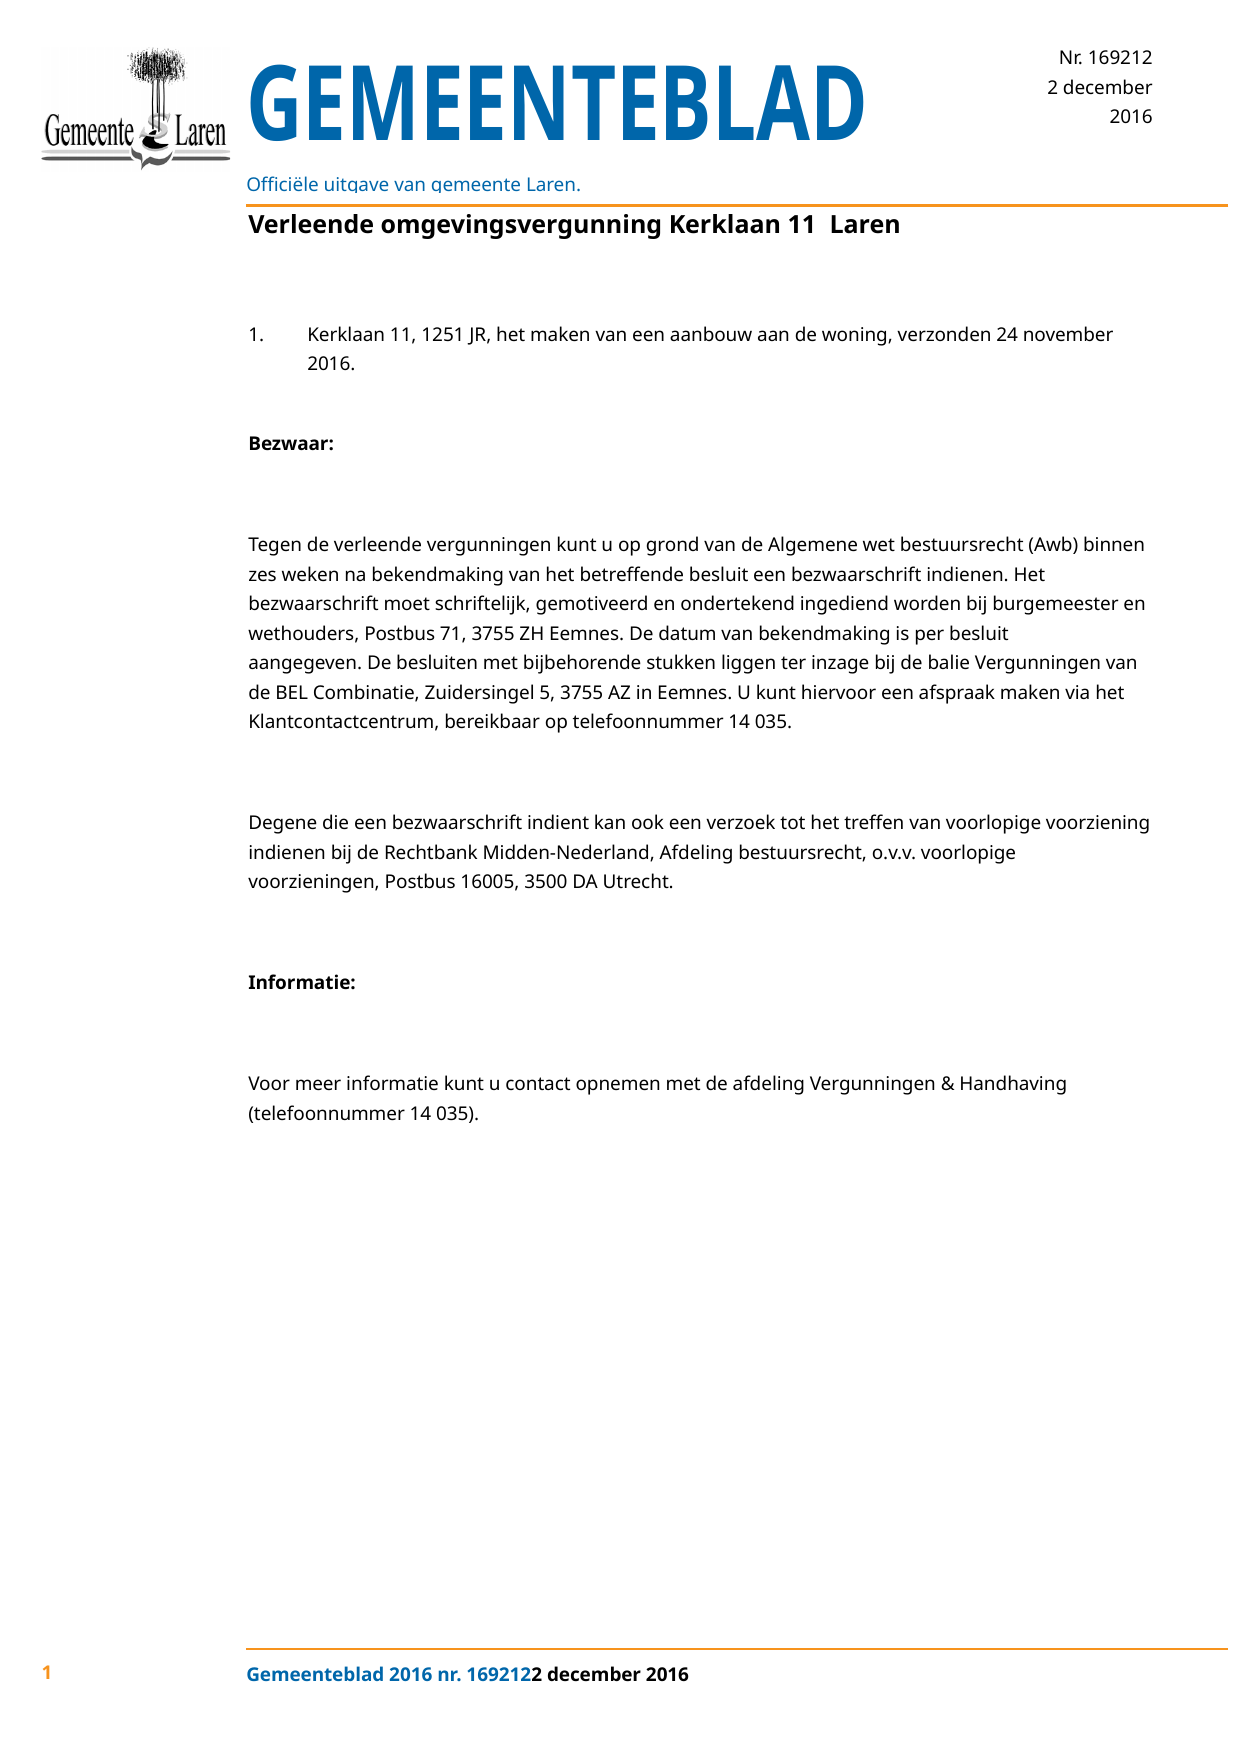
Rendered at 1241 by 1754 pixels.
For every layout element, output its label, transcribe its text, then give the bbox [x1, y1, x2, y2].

text Tegen de verleende vergunningen kunt u op grond van de Algemene wet bestuursrecht (Awb) binnen zes weken na bekendmaking van het betreffende besluit een bezwaarschrift indienen. Het bezwaarschrift moet schriftelijk, gemotiveerd en ondertekend ingediend worden bij burgemeester en wethouders, Postbus 71, 3755 ZH Eemnes. De datum van bekendmaking is per besluit aangegeven. De besluiten met bijbehorende stukken liggen ter inzage bij de balie Vergunningen van de BEL Combinatie, Zuidersingel 5, 3755 AZ in Eemnes. U kunt hiervoor een afspraak maken via het Klantcontactcentrum, bereikbaar op telefoonnummer 14 035. [248, 531, 1152, 734]
text Verleende omgevingsvergunning Kerklaan 11 Laren [248, 207, 1152, 241]
text Informatie: [248, 969, 1152, 995]
text Bezwaar: [248, 430, 1152, 456]
text Degene die een bezwaarschrift indient kan ook een verzoek tot het treffen van voorlopige voorziening indienen bij de Rechtbank Midden-Nederland, Afdeling bestuursrecht, o.v.v. voorlopige voorzieningen, Postbus 16005, 3500 DA Utrecht. [248, 809, 1152, 894]
text Voor meer informatie kunt u contact opnemen met de afdeling Vergunningen & Handhaving (telefoonnummer 14 035). [248, 1070, 1152, 1126]
list Kerklaan 11, 1251 JR, het maken van een aanbouw aan de woning, verzonden 24 november 2016. [248, 321, 1152, 376]
picture [41, 47, 231, 172]
